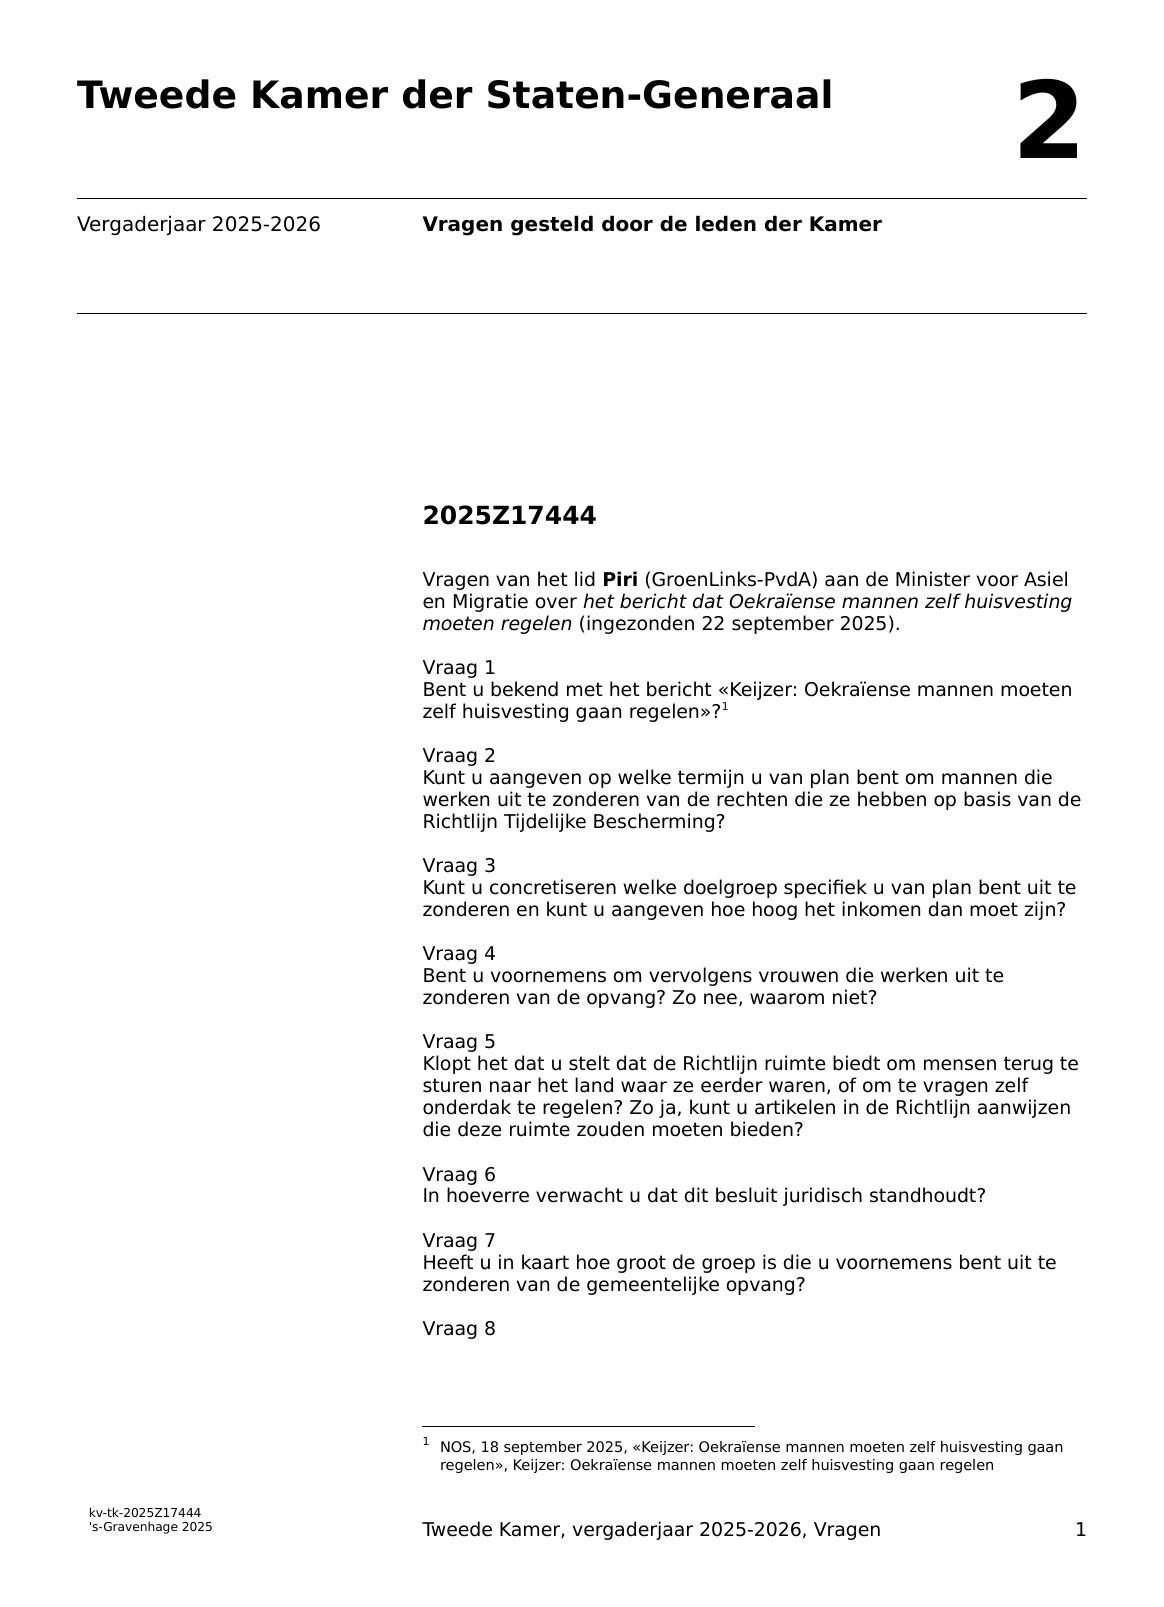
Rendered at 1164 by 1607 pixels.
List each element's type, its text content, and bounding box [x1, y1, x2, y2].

text Vraag 1 [422, 657, 1087, 679]
text Vragen van het lid Piri (GroenLinks-PvdA) aan de Minister voor Asiel en Migratie over het bericht dat Oekraïense mannen zelf huisvesting moeten regelen (ingezonden 22 september 2025). [422, 569, 1087, 635]
text In hoeverre verwacht u dat dit besluit juridisch standhoudt? [422, 1185, 1087, 1207]
text Bent u voornemens om vervolgens vrouwen die werken uit te zonderen van de opvang? Zo nee, waarom niet? [422, 965, 1087, 1009]
text Vraag 4 [422, 943, 1087, 965]
text Heeft u in kaart hoe groot de groep is die u voornemens bent uit te zonderen van de gemeentelijke opvang? [422, 1252, 1087, 1296]
text Klopt het dat u stelt dat de Richtlijn ruimte biedt om mensen terug te sturen naar het land waar ze eerder waren, of om te vragen zelf onderdak te regelen? Zo ja, kunt u artikelen in de Richtlijn aanwijzen die deze ruimte zouden moeten bieden? [422, 1053, 1087, 1141]
text kv-tk-2025Z17444 [88, 1506, 323, 1520]
text Bent u bekend met het bericht «Keijzer: Oekraïense mannen moeten zelf huisvesting gaan regelen»? [422, 679, 1087, 723]
text Kunt u concretiseren welke doelgroep specifiek u van plan bent uit te zonderen en kunt u aangeven hoe hoog het inkomen dan moet zijn? [422, 877, 1087, 921]
text NOS, 18 september 2025, «Keijzer: Oekraïense mannen moeten zelf huisvesting gaan regelen», Keijzer: Oekraïense mannen moeten zelf huisvesting gaan regelen [422, 1435, 1087, 1474]
table_cell Vergaderjaar 2025-2026 [77, 199, 422, 313]
text Vraag 2 [422, 745, 1087, 767]
table_cell Vragen gesteld door de leden der Kamer [422, 199, 1087, 313]
table_header Tweede Kamer der Staten-Generaal [77, 59, 886, 198]
text 2025Z17444 [422, 501, 1087, 531]
text Vraag 5 [422, 1031, 1087, 1053]
text Vraag 6 [422, 1163, 1087, 1185]
table_header 2 [886, 59, 1087, 198]
text Kunt u aangeven op welke termijn u van plan bent om mannen die werken uit te zonderen van de rechten die ze hebben op basis van de Richtlijn Tijdelijke Bescherming? [422, 767, 1087, 833]
text Vraag 8 [422, 1318, 1087, 1340]
text Vraag 3 [422, 855, 1087, 877]
text Vraag 7 [422, 1229, 1087, 1252]
text 's-Gravenhage 2025 [88, 1520, 323, 1534]
